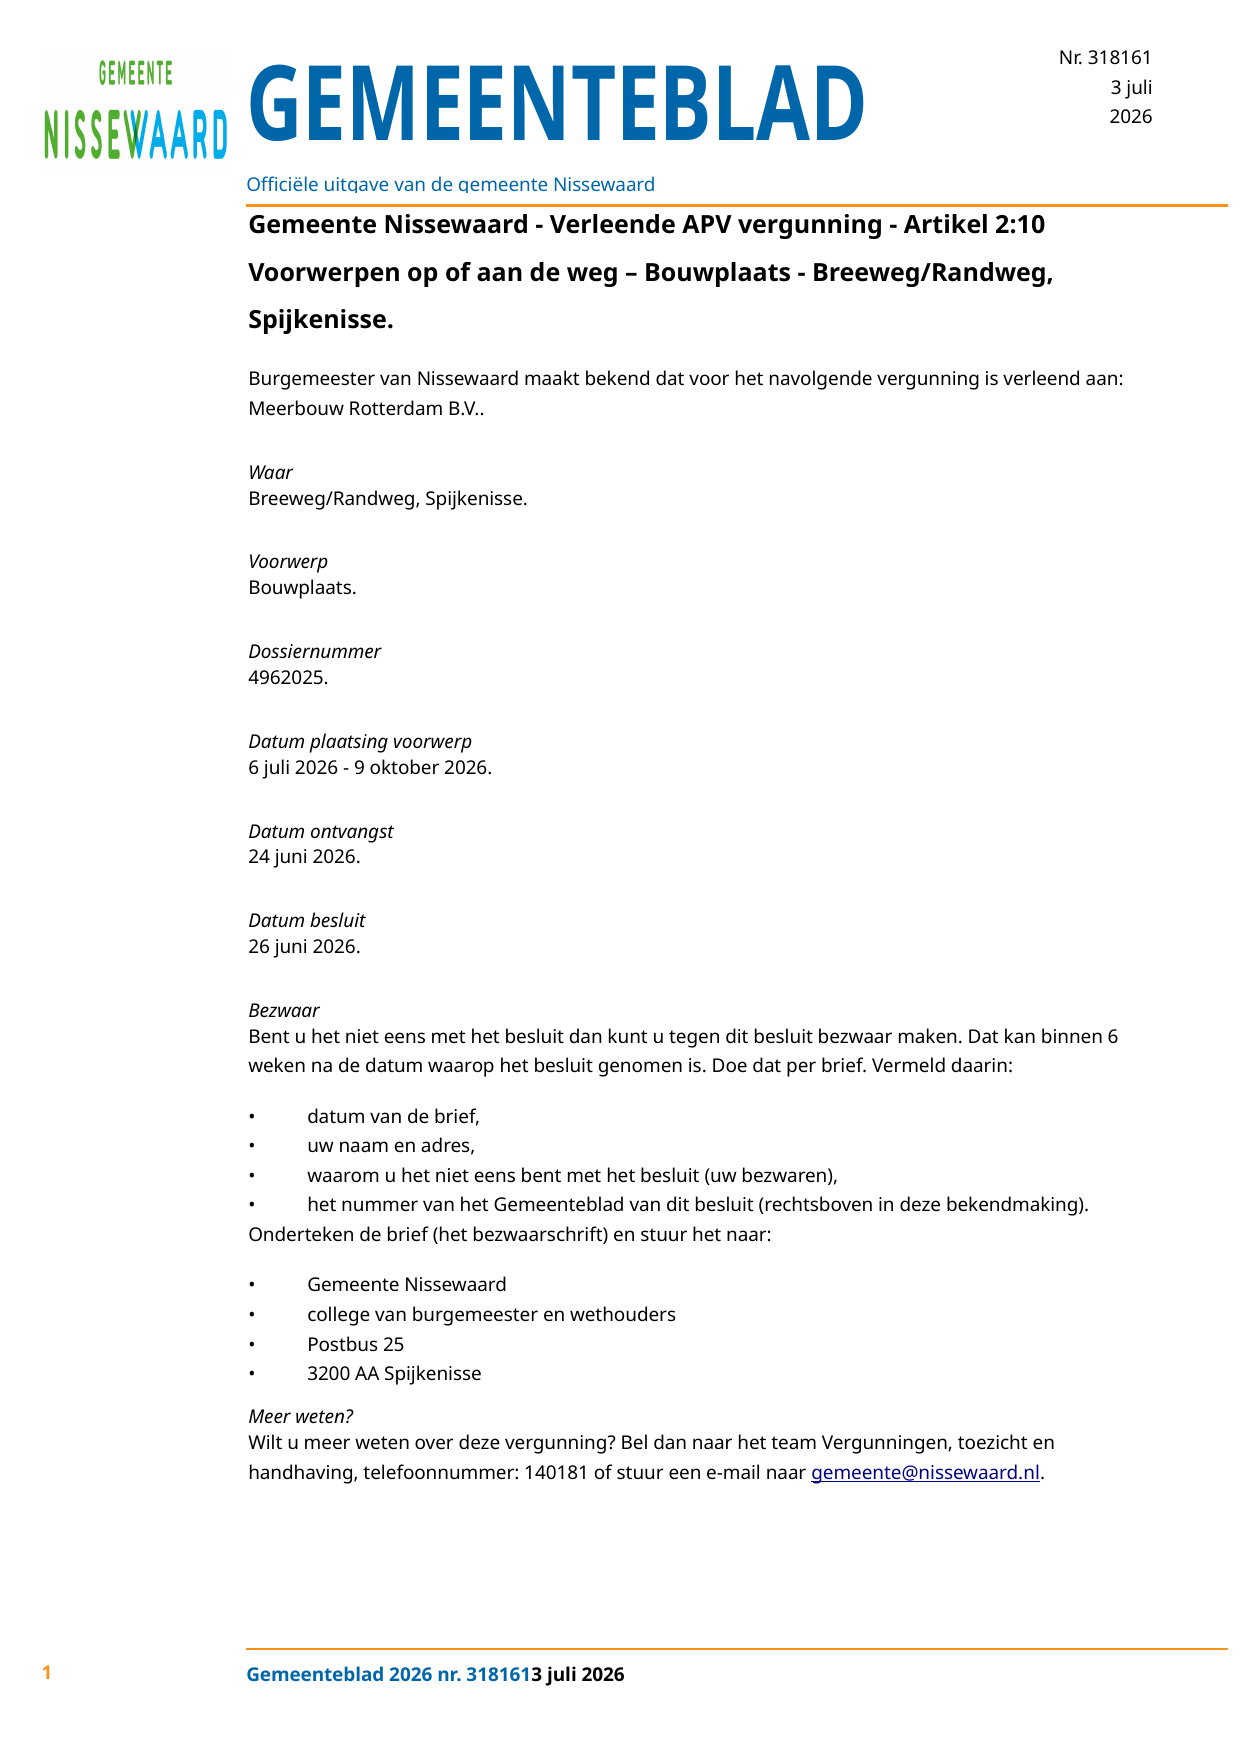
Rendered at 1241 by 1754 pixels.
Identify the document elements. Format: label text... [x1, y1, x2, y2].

list 3200 AA Spijkenisse [248, 1360, 1152, 1386]
text Meer weten? [248, 1403, 1152, 1429]
text Bouwplaats. [248, 574, 1152, 600]
text Bent u het niet eens met het besluit dan kunt u tegen dit besluit bezwaar maken. Dat kan binnen 6 weken na de datum waarop het besluit genomen is. Doe dat per brief. Vermeld daarin: [248, 1023, 1152, 1078]
text Datum ontvangst [248, 818, 1152, 843]
list waarom u het niet eens bent met het besluit (uw bezwaren), [248, 1162, 1152, 1188]
text Breeweg/Randweg, Spijkenisse. [248, 485, 1152, 511]
text Dossiernummer [248, 638, 1152, 664]
text Wilt u meer weten over deze vergunning? Bel dan naar het team Vergunningen, toezicht en handhaving, telefoonnummer: 140181 of stuur een e-mail naar gemeente@nissewaard.nl. [248, 1429, 1152, 1484]
text 26 juni 2026. [248, 933, 1152, 959]
text Waar [248, 459, 1152, 485]
list college van burgemeester en wethouders [248, 1301, 1152, 1327]
list het nummer van het Gemeenteblad van dit besluit (rechtsboven in deze bekendmaking). [248, 1192, 1152, 1217]
text Voorwerp [248, 549, 1152, 574]
text Bezwaar [248, 997, 1152, 1023]
list datum van de brief, [248, 1103, 1152, 1129]
text Onderteken de brief (het bezwaarschrift) en stuur het naar: [248, 1221, 1152, 1247]
text Burgemeester van Nissewaard maakt bekend dat voor het navolgende vergunning is verleend aan: Meerbouw Rotterdam B.V.. [248, 366, 1152, 421]
list Gemeente Nissewaard [248, 1272, 1152, 1297]
picture [41, 47, 231, 172]
text 6 juli 2026 - 9 oktober 2026. [248, 754, 1152, 779]
text Datum plaatsing voorwerp [248, 728, 1152, 754]
text Gemeente Nissewaard - Verleende APV vergunning - Artikel 2:10 Voorwerpen op of aan de weg – Bouwplaats - Breeweg/Randweg, Spijkenisse. [248, 207, 1152, 336]
text 4962025. [248, 664, 1152, 690]
text 24 juni 2026. [248, 843, 1152, 869]
text Datum besluit [248, 907, 1152, 933]
list uw naam en adres, [248, 1132, 1152, 1158]
list Postbus 25 [248, 1331, 1152, 1357]
